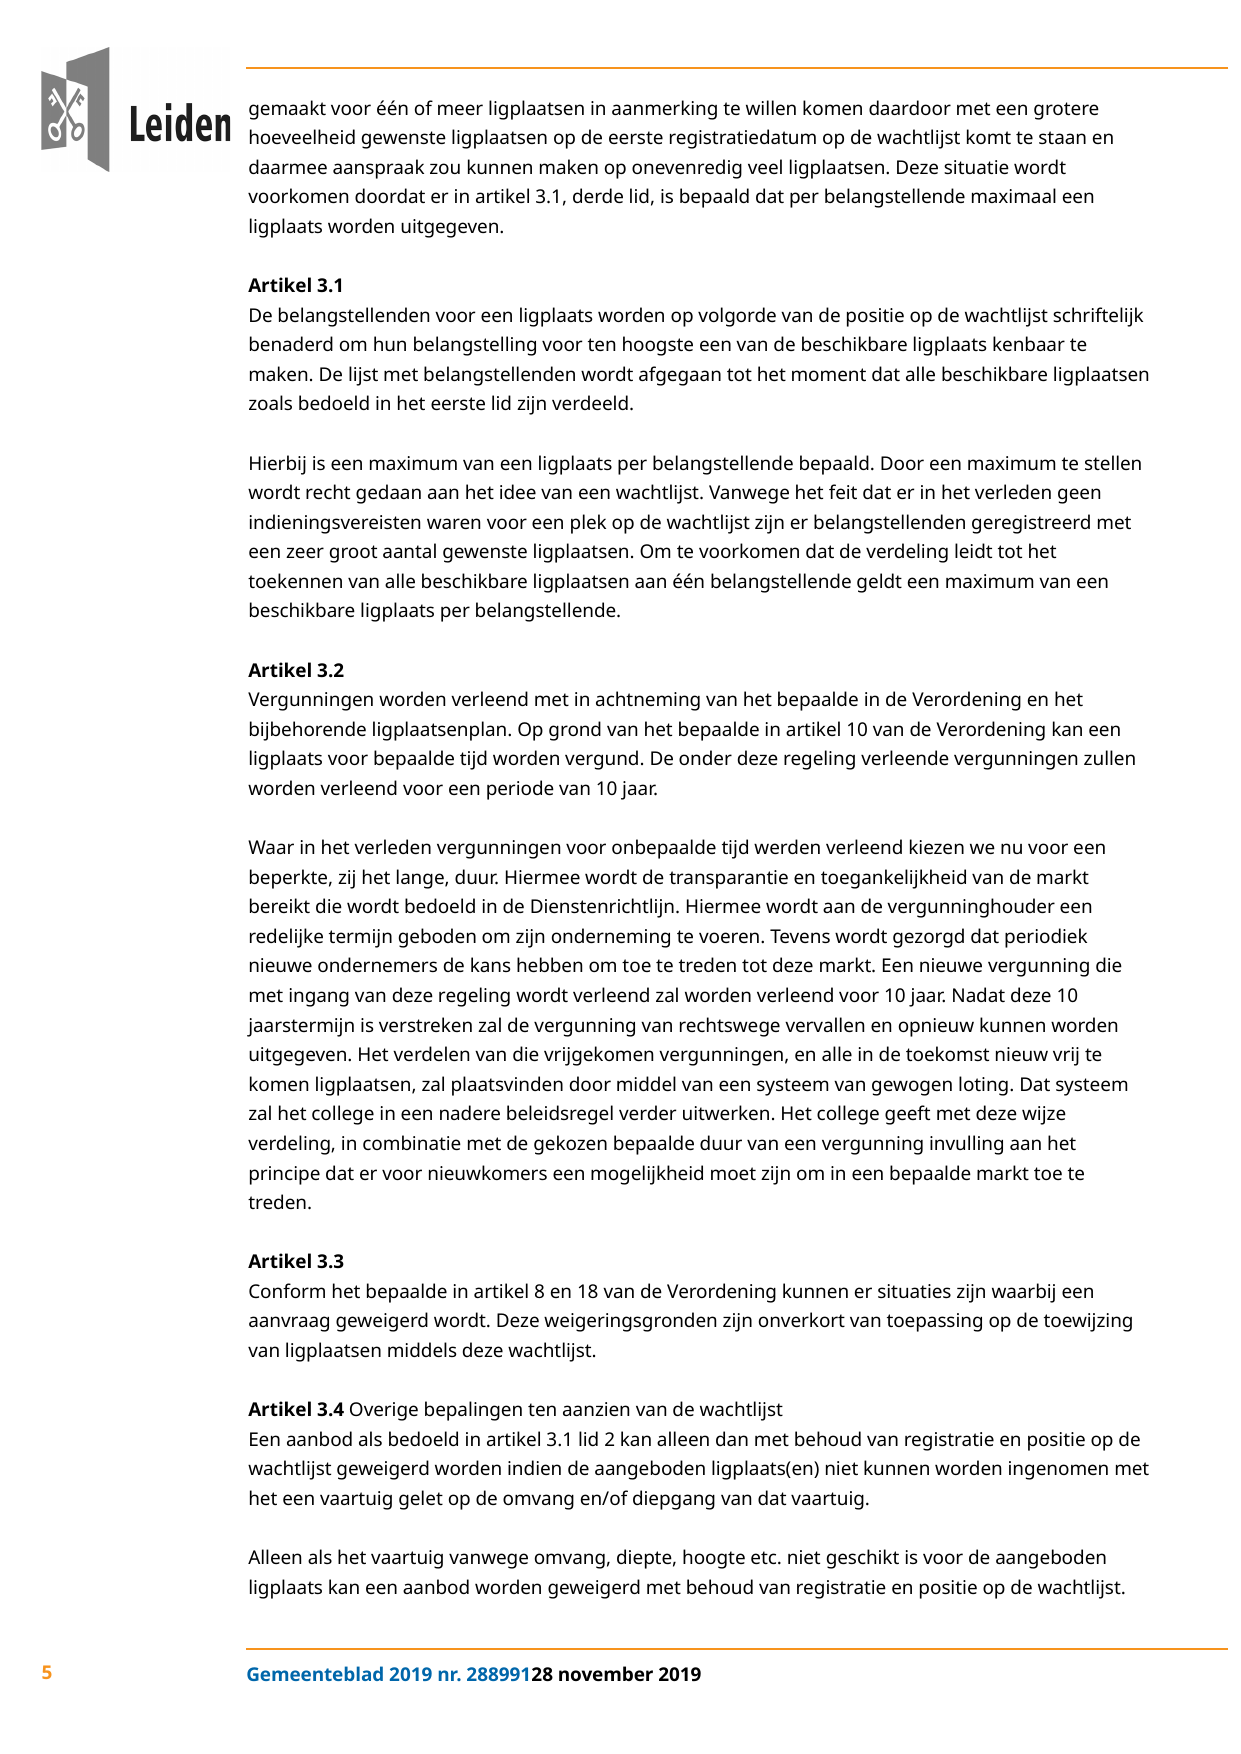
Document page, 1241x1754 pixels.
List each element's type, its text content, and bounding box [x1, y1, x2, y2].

text Waar in het verleden vergunningen voor onbepaalde tijd werden verleend kiezen we nu voor een beperkte, zij het lange, duur. Hiermee wordt de transparantie en toegankelijkheid van de markt bereikt die wordt bedoeld in de Dienstenrichtlijn. Hiermee wordt aan de vergunninghouder een redelijke termijn geboden om zijn onderneming te voeren. Tevens wordt gezorgd dat periodiek nieuwe ondernemers de kans hebben om toe te treden tot deze markt. Een nieuwe vergunning die met ingang van deze regeling wordt verleend zal worden verleend voor 10 jaar. Nadat deze 10 jaarstermijn is verstreken zal de vergunning van rechtswege vervallen en opnieuw kunnen worden uitgegeven. Het verdelen van die vrijgekomen vergunningen, en alle in de toekomst nieuw vrij te komen ligplaatsen, zal plaatsvinden door middel van een systeem van gewogen loting. Dat systeem zal het college in een nadere beleidsregel verder uitwerken. Het college geeft met deze wijze verdeling, in combinatie met de gekozen bepaalde duur van een vergunning invulling aan het principe dat er voor nieuwkomers een mogelijkheid moet zijn om in een bepaalde markt toe te treden. [248, 834, 1152, 1215]
text Artikel 3.3 [248, 1248, 1152, 1274]
text De belangstellenden voor een ligplaats worden op volgorde van de positie op de wachtlijst schriftelijk benaderd om hun belangstelling voor ten hoogste een van de beschikbare ligplaats kenbaar te maken. De lijst met belangstellenden wordt afgegaan tot het moment dat alle beschikbare ligplaatsen zoals bedoeld in het eerste lid zijn verdeeld. [248, 302, 1152, 416]
text Een aanbod als bedoeld in artikel 3.1 lid 2 kan alleen dan met behoud van registratie en positie op de wachtlijst geweigerd worden indien de aangeboden ligplaats(en) niet kunnen worden ingenomen met het een vaartuig gelet op de omvang en/of diepgang van dat vaartuig. [248, 1426, 1152, 1511]
text gemaakt voor één of meer ligplaatsen in aanmerking te willen komen daardoor met een grotere hoeveelheid gewenste ligplaatsen op de eerste registratiedatum op de wachtlijst komt te staan en daarmee aanspraak zou kunnen maken op onevenredig veel ligplaatsen. Deze situatie wordt voorkomen doordat er in artikel 3.1, derde lid, is bepaald dat per belangstellende maximaal een ligplaats worden uitgegeven. [248, 95, 1152, 239]
text Vergunningen worden verleend met in achtneming van het bepaalde in de Verordening en het bijbehorende ligplaatsenplan. Op grond van het bepaalde in artikel 10 van de Verordening kan een ligplaats voor bepaalde tijd worden vergund. De onder deze regeling verleende vergunningen zullen worden verleend voor een periode van 10 jaar. [248, 686, 1152, 801]
text Hierbij is een maximum van een ligplaats per belangstellende bepaald. Door een maximum te stellen wordt recht gedaan aan het idee van een wachtlijst. Vanwege het feit dat er in het verleden geen indieningsvereisten waren voor een plek op de wachtlijst zijn er belangstellenden geregistreerd met een zeer groot aantal gewenste ligplaatsen. Om te voorkomen dat de verdeling leidt tot het toekennen van alle beschikbare ligplaatsen aan één belangstellende geldt een maximum van een beschikbare ligplaats per belangstellende. [248, 450, 1152, 623]
text Artikel 3.1 [248, 272, 1152, 298]
picture [41, 47, 231, 172]
text Conform het bepaalde in artikel 8 en 18 van de Verordening kunnen er situaties zijn waarbij een aanvraag geweigerd wordt. Deze weigeringsgronden zijn onverkort van toepassing op de toewijzing van ligplaatsen middels deze wachtlijst. [248, 1278, 1152, 1363]
text Artikel 3.4 Overige bepalingen ten aanzien van de wachtlijst [248, 1396, 1152, 1422]
text Alleen als het vaartuig vanwege omvang, diepte, hoogte etc. niet geschikt is voor de aangeboden ligplaats kan een aanbod worden geweigerd met behoud van registratie en positie op de wachtlijst. [248, 1544, 1152, 1600]
text Artikel 3.2 [248, 657, 1152, 683]
